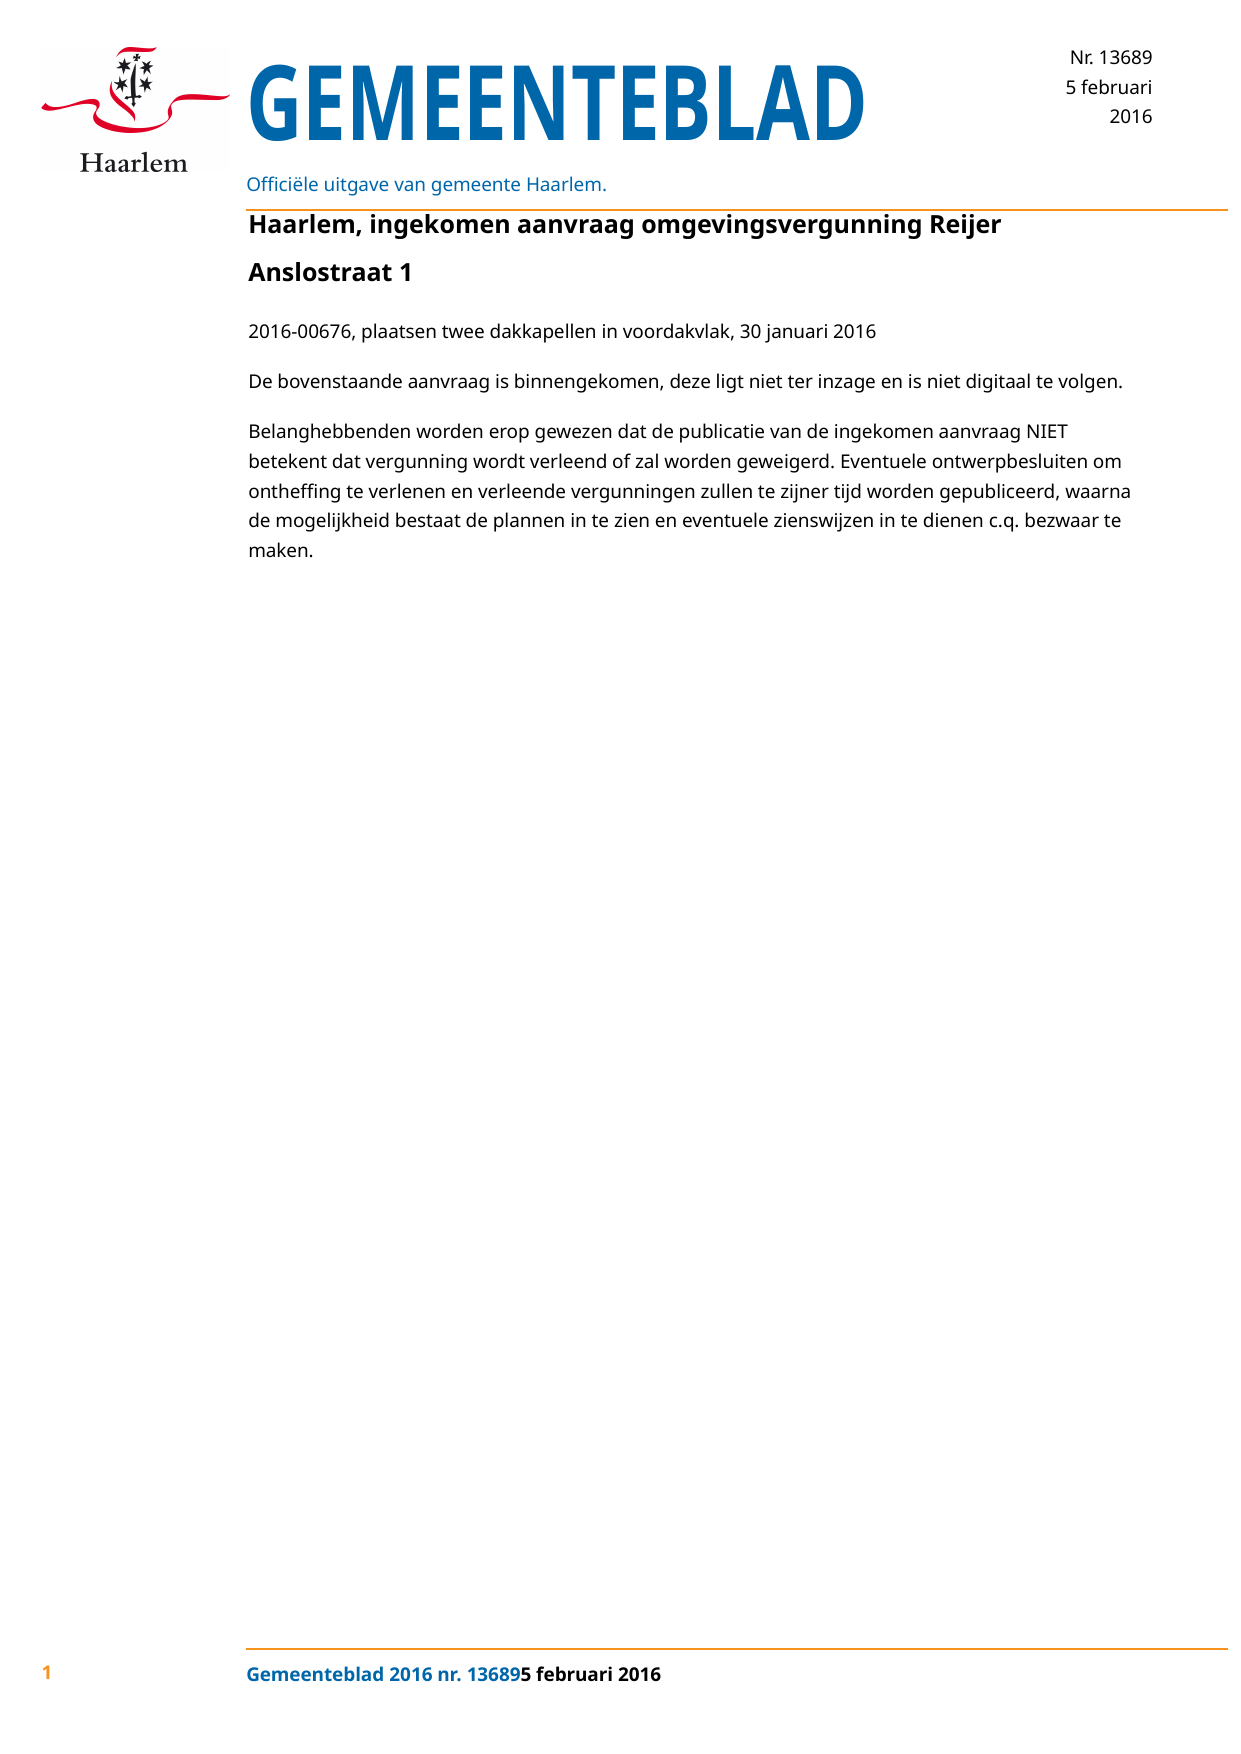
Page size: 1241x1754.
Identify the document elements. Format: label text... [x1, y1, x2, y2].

text 2016-00676, plaatsen twee dakkapellen in voordakvlak, 30 januari 2016 [248, 318, 1152, 344]
text De bovenstaande aanvraag is binnengekomen, deze ligt niet ter inzage en is niet digitaal te volgen. [248, 368, 1152, 394]
text Belanghebbenden worden erop gewezen dat de publicatie van de ingekomen aanvraag NIET betekent dat vergunning wordt verleend of zal worden geweigerd. Eventuele ontwerpbesluiten om ontheffing te verlenen en verleende vergunningen zullen te zijner tijd worden gepubliceerd, waarna de mogelijkheid bestaat de plannen in te zien en eventuele zienswijzen in te dienen c.q. bezwaar te maken. [248, 419, 1152, 563]
picture [41, 47, 231, 172]
text Haarlem, ingekomen aanvraag omgevingsvergunning Reijer Anslostraat 1 [248, 211, 1152, 288]
